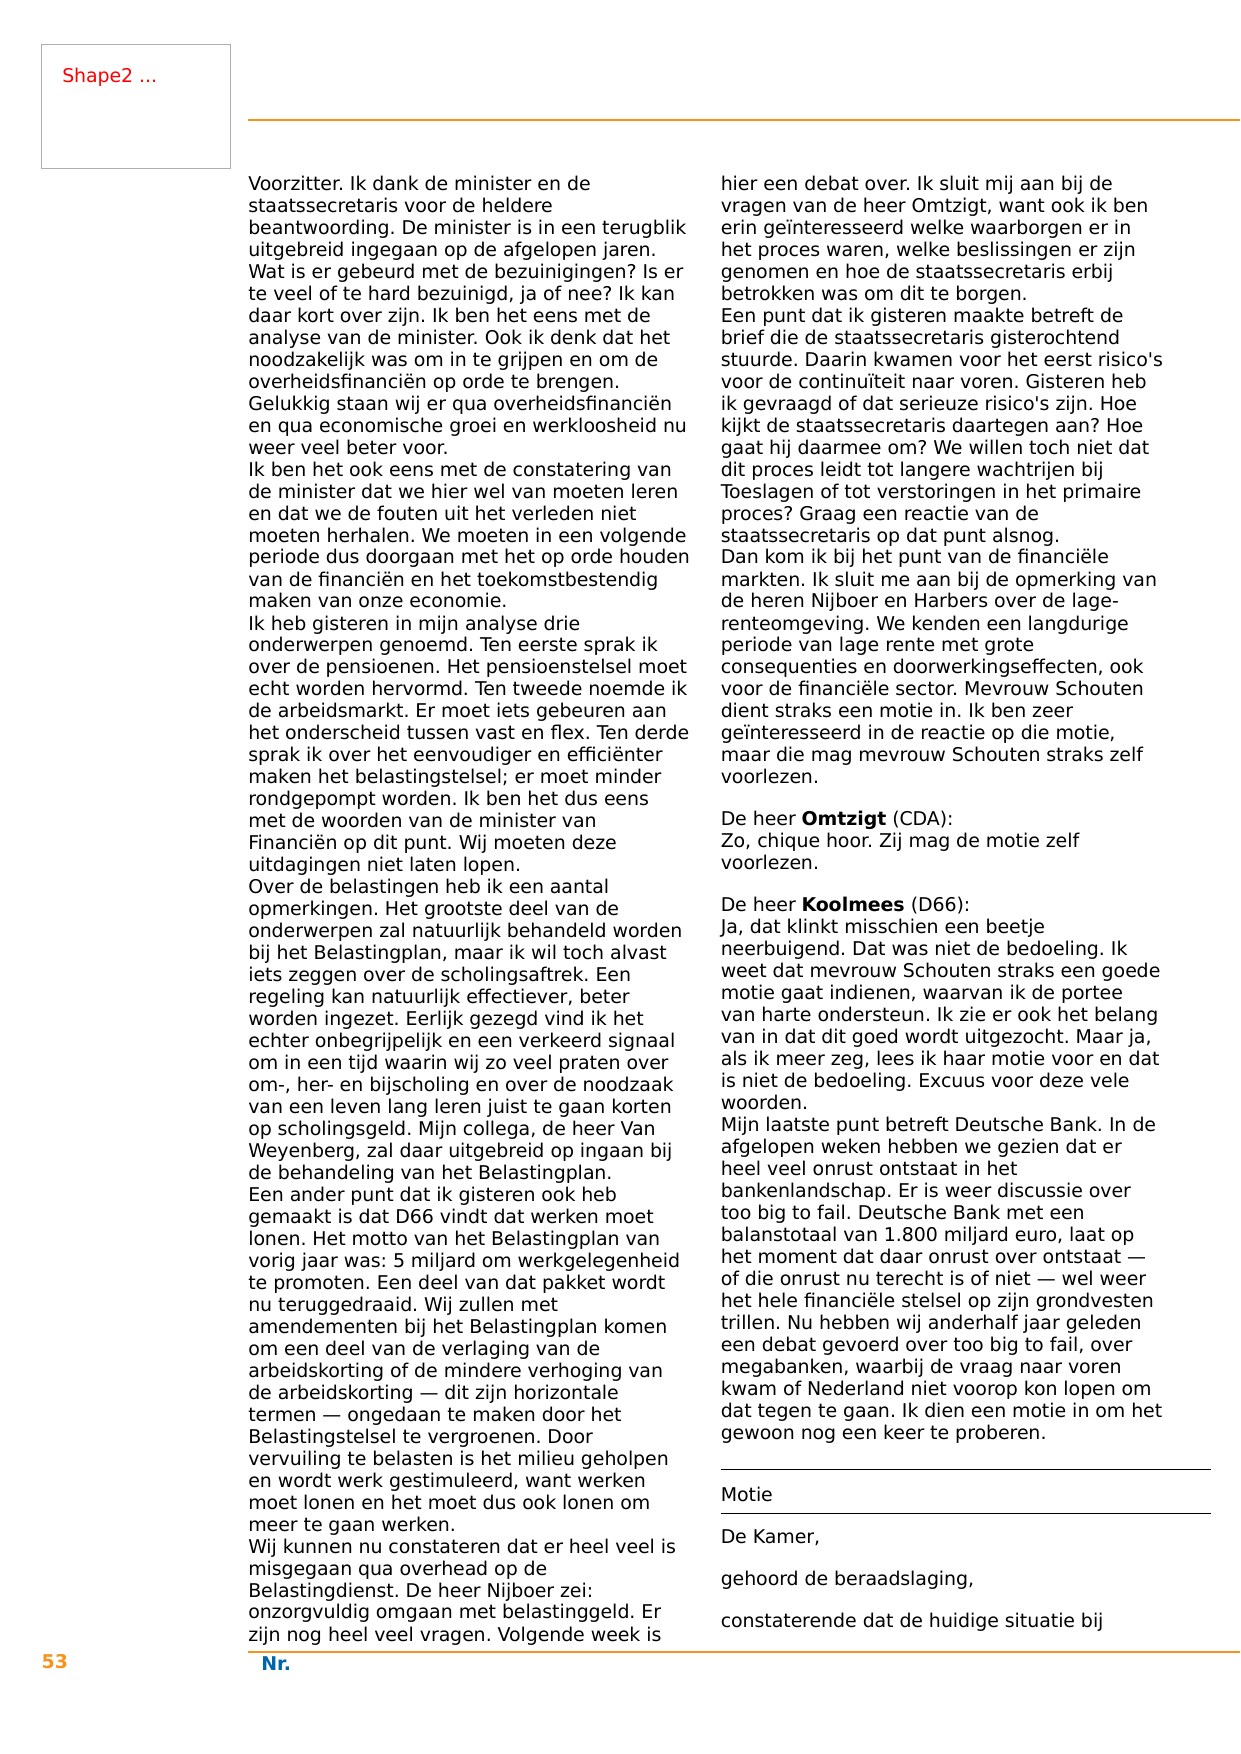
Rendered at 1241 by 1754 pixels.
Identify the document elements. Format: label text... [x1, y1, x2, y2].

text Een ander punt dat ik gisteren ook heb gemaakt is dat D66 vindt dat werken moet lonen. Het motto van het Belastingplan van vorig jaar was: 5 miljard om werkgelegenheid te promoten. Een deel van dat pakket wordt nu teruggedraaid. Wij zullen met amendementen bij het Belastingplan komen om een deel van de verlaging van de arbeidskorting of de mindere verhoging van de arbeidskorting — dit zijn horizontale termen — ongedaan te maken door het Belastingstelsel te vergroenen. Door vervuiling te belasten is het milieu geholpen en wordt werk gestimuleerd, want werken moet lonen en het moet dus ook lonen om meer te gaan werken. [248, 1184, 691, 1536]
text Dan kom ik bij het punt van de financiële markten. Ik sluit me aan bij de opmerking van de heren Nijboer en Harbers over de lage-renteomgeving. We kenden een langdurige periode van lage rente met grote consequenties en doorwerkingseffecten, ook voor de financiële sector. Mevrouw Schouten dient straks een motie in. Ik ben zeer geïnteresseerd in de reactie op die motie, maar die mag mevrouw Schouten straks zelf voorlezen. [721, 546, 1163, 788]
text Ik heb gisteren in mijn analyse drie onderwerpen genoemd. Ten eerste sprak ik over de pensioenen. Het pensioenstelsel moet echt worden hervormd. Ten tweede noemde ik de arbeidsmarkt. Er moet iets gebeuren aan het onderscheid tussen vast en flex. Ten derde sprak ik over het eenvoudiger en efficiënter maken het belastingstelsel; er moet minder rondgepompt worden. Ik ben het dus eens met de woorden van de minister van Financiën op dit punt. Wij moeten deze uitdagingen niet laten lopen. [248, 612, 691, 876]
text Ja, dat klinkt misschien een beetje neerbuigend. Dat was niet de bedoeling. Ik weet dat mevrouw Schouten straks een goede motie gaat indienen, waarvan ik de portee van harte ondersteun. Ik zie er ook het belang van in dat dit goed wordt uitgezocht. Maar ja, als ik meer zeg, lees ik haar motie voor en dat is niet de bedoeling. Excuus voor deze vele woorden. [721, 916, 1163, 1114]
text De Kamer, [721, 1526, 1163, 1547]
text Voorzitter. Ik dank de minister en de staatssecretaris voor de heldere beantwoording. De minister is in een terugblik uitgebreid ingegaan op de afgelopen jaren. Wat is er gebeurd met de bezuinigingen? Is er te veel of te hard bezuinigd, ja of nee? Ik kan daar kort over zijn. Ik ben het eens met de analyse van de minister. Ook ik denk dat het noodzakelijk was om in te grijpen en om de overheidsfinanciën op orde te brengen. Gelukkig staan wij er qua overheidsfinanciën en qua economische groei en werkloosheid nu weer veel beter voor. [248, 173, 691, 458]
text constaterende dat de huidige situatie bij [721, 1609, 1163, 1631]
text De heer Koolmees (D66): [721, 894, 1163, 916]
text Een punt dat ik gisteren maakte betreft de brief die de staatssecretaris gisterochtend stuurde. Daarin kwamen voor het eerst risico's voor de continuïteit naar voren. Gisteren heb ik gevraagd of dat serieuze risico's zijn. Hoe kijkt de staatssecretaris daartegen aan? Hoe gaat hij daarmee om? We willen toch niet dat dit proces leidt tot langere wachtrijen bij Toeslagen of tot verstoringen in het primaire proces? Graag een reactie van de staatssecretaris op dat punt alsnog. [721, 305, 1163, 546]
text hier een debat over. Ik sluit mij aan bij de vragen van de heer Omtzigt, want ook ik ben erin geïnteresseerd welke waarborgen er in het proces waren, welke beslissingen er zijn genomen en hoe de staatssecretaris erbij betrokken was om dit te borgen. [721, 173, 1163, 305]
text Over de belastingen heb ik een aantal opmerkingen. Het grootste deel van de onderwerpen zal natuurlijk behandeld worden bij het Belastingplan, maar ik wil toch alvast iets zeggen over de scholingsaftrek. Een regeling kan natuurlijk effectiever, beter worden ingezet. Eerlijk gezegd vind ik het echter onbegrijpelijk en een verkeerd signaal om in een tijd waarin wij zo veel praten over om-, her- en bijscholing en over de noodzaak van een leven lang leren juist te gaan korten op scholingsgeld. Mijn collega, de heer Van Weyenberg, zal daar uitgebreid op ingaan bij de behandeling van het Belastingplan. [248, 876, 691, 1184]
text Zo, chique hoor. Zij mag de motie zelf voorlezen. [721, 830, 1163, 874]
text Wij kunnen nu constateren dat er heel veel is misgegaan qua overhead op de Belastingdienst. De heer Nijboer zei: onzorgvuldig omgaan met belastinggeld. Er zijn nog heel veel vragen. Volgende week is [248, 1536, 691, 1645]
text gehoord de beraadslaging, [721, 1567, 1163, 1589]
text De heer Omtzigt (CDA): [721, 808, 1163, 830]
text Mijn laatste punt betreft Deutsche Bank. In de afgelopen weken hebben we gezien dat er heel veel onrust ontstaat in het bankenlandschap. Er is weer discussie over too big to fail. Deutsche Bank met een balanstotaal van 1.800 miljard euro, laat op het moment dat daar onrust over ontstaat — of die onrust nu terecht is of niet — wel weer het hele financiële stelsel op zijn grondvesten trillen. Nu hebben wij anderhalf jaar geleden een debat gevoerd over too big to fail, over megabanken, waarbij de vraag naar voren kwam of Nederland niet voorop kon lopen om dat tegen te gaan. Ik dien een motie in om het gewoon nog een keer te proberen. [721, 1114, 1163, 1444]
text Ik ben het ook eens met de constatering van de minister dat we hier wel van moeten leren en dat we de fouten uit het verleden niet moeten herhalen. We moeten in een volgende periode dus doorgaan met het op orde houden van de financiën en het toekomstbestendig maken van onze economie. [248, 458, 691, 612]
text Motie [721, 1483, 1163, 1506]
